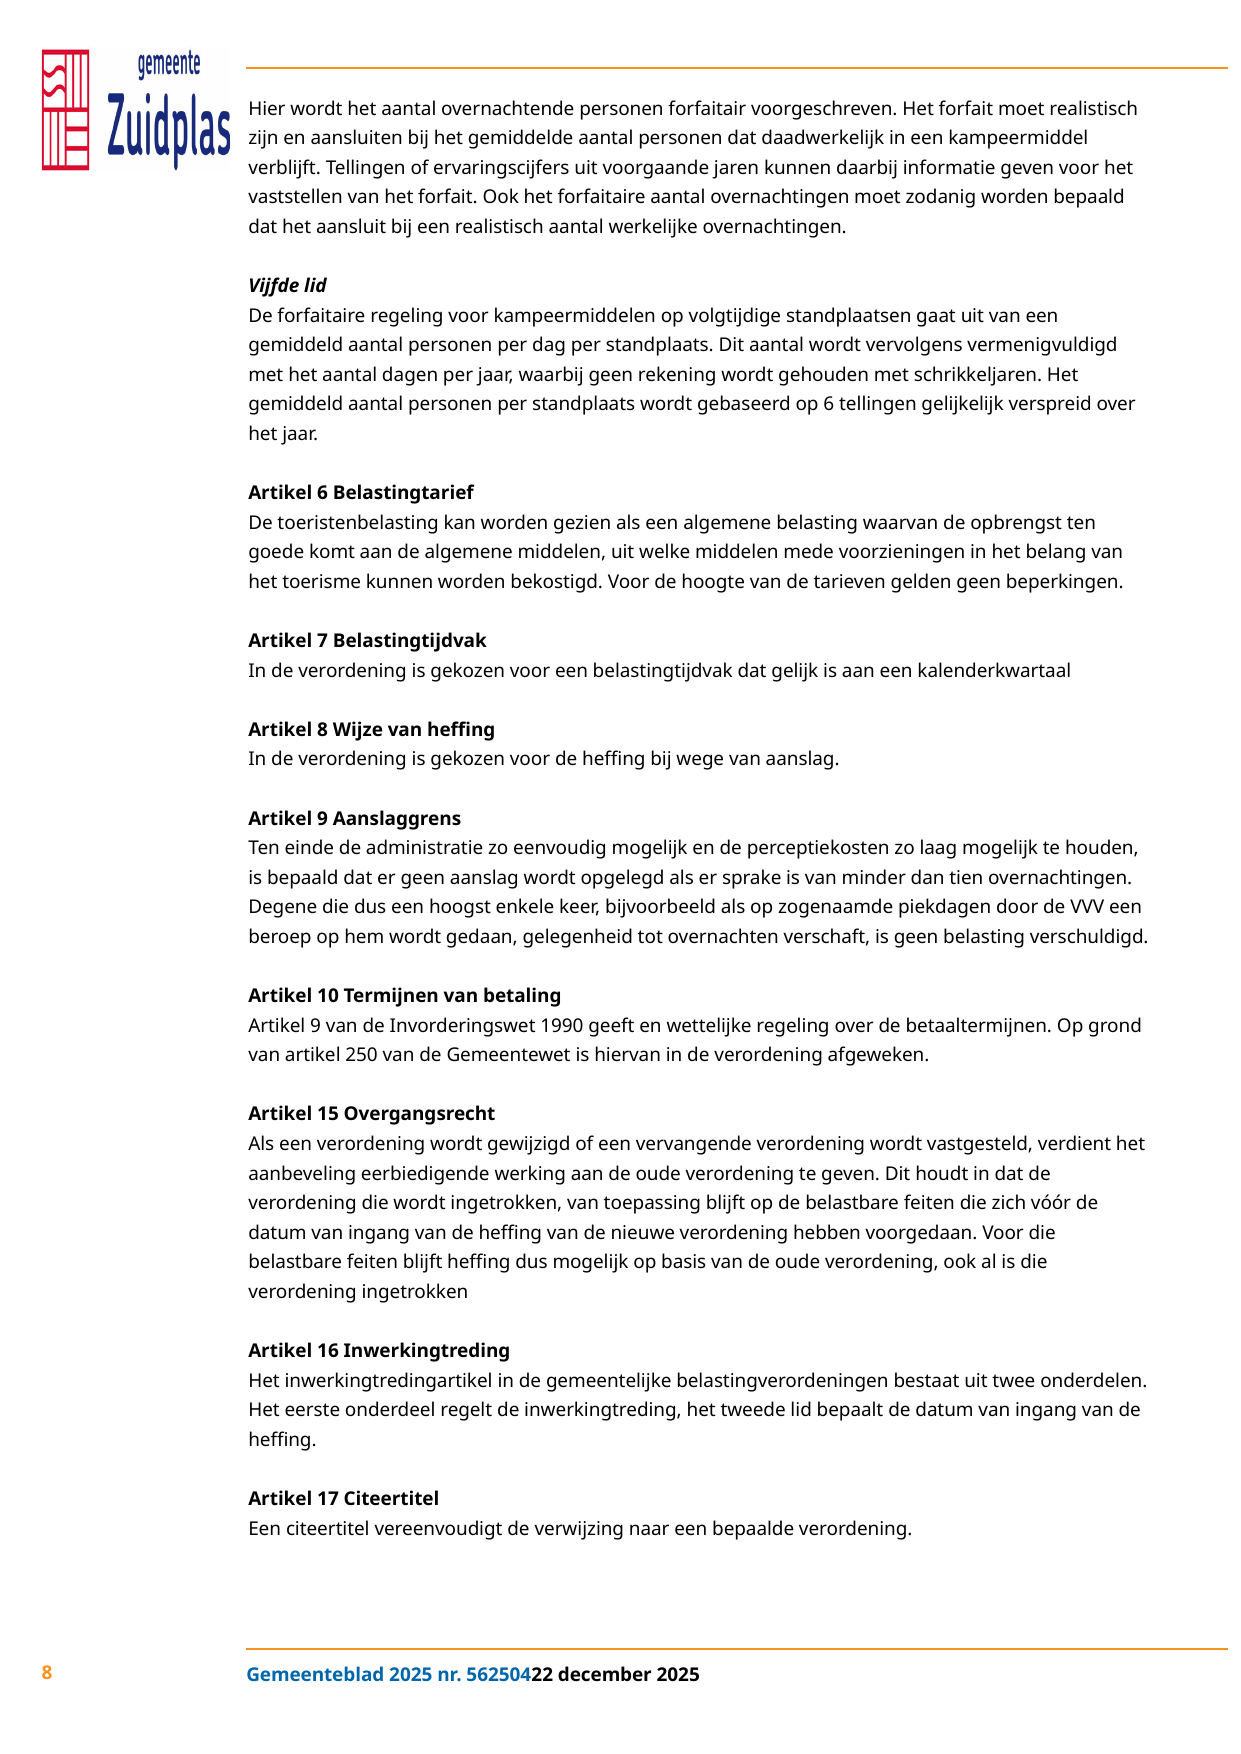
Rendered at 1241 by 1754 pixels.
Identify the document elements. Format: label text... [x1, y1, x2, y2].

text Het inwerkingtredingartikel in de gemeentelijke belastingverordeningen bestaat uit twee onderdelen. Het eerste onderdeel regelt de inwerkingtreding, het tweede lid bepaalt de datum van ingang van de heffing. [248, 1367, 1152, 1452]
text Als een verordening wordt gewijzigd of een vervangende verordening wordt vastgesteld, verdient het aanbeveling eerbiedigende werking aan de oude verordening te geven. Dit houdt in dat de verordening die wordt ingetrokken, van toepassing blijft op de belastbare feiten die zich vóór de datum van ingang van de heffing van de nieuwe verordening hebben voorgedaan. Voor die belastbare feiten blijft heffing dus mogelijk op basis van de oude verordening, ook al is die verordening ingetrokken [248, 1130, 1152, 1304]
text De toeristenbelasting kan worden gezien als een algemene belasting waarvan de opbrengst ten goede komt aan de algemene middelen, uit welke middelen mede voorzieningen in het belang van het toerisme kunnen worden bekostigd. Voor de hoogte van de tarieven gelden geen beperkingen. [248, 509, 1152, 594]
text Artikel 16 Inwerkingtreding [248, 1337, 1152, 1363]
text In de verordening is gekozen voor de heffing bij wege van aanslag. [248, 746, 1152, 771]
text Een citeertitel vereenvoudigt de verwijzing naar een bepaalde verordening. [248, 1515, 1152, 1541]
text Vijfde lid [248, 272, 1152, 298]
text De forfaitaire regeling voor kampeermiddelen op volgtijdige standplaatsen gaat uit van een gemiddeld aantal personen per dag per standplaats. Dit aantal wordt vervolgens vermenigvuldigd met het aantal dagen per jaar, waarbij geen rekening wordt gehouden met schrikkeljaren. Het gemiddeld aantal personen per standplaats wordt gebaseerd op 6 tellingen gelijkelijk verspreid over het jaar. [248, 302, 1152, 446]
text Ten einde de administratie zo eenvoudig mogelijk en de perceptiekosten zo laag mogelijk te houden, is bepaald dat er geen aanslag wordt opgelegd als er sprake is van minder dan tien overnachtingen. Degene die dus een hoogst enkele keer, bijvoorbeeld als op zogenaamde piekdagen door de VVV een beroep op hem wordt gedaan, gelegenheid tot overnachten verschaft, is geen belasting verschuldigd. [248, 834, 1152, 949]
text In de verordening is gekozen voor een belastingtijdvak dat gelijk is aan een kalenderkwartaal [248, 657, 1152, 683]
picture [41, 47, 231, 172]
text Artikel 9 Aanslaggrens [248, 805, 1152, 831]
text Artikel 10 Termijnen van betaling [248, 982, 1152, 1008]
text Artikel 9 van de Invorderingswet 1990 geeft en wettelijke regeling over de betaaltermijnen. Op grond van artikel 250 van de Gemeentewet is hiervan in de verordening afgeweken. [248, 1012, 1152, 1067]
text Artikel 7 Belastingtijdvak [248, 627, 1152, 653]
text Artikel 17 Citeertitel [248, 1485, 1152, 1511]
text Artikel 15 Overgangsrecht [248, 1101, 1152, 1126]
text Hier wordt het aantal overnachtende personen forfaitair voorgeschreven. Het forfait moet realistisch zijn en aansluiten bij het gemiddelde aantal personen dat daadwerkelijk in een kampeermiddel verblijft. Tellingen of ervaringscijfers uit voorgaande jaren kunnen daarbij informatie geven voor het vaststellen van het forfait. Ook het forfaitaire aantal overnachtingen moet zodanig worden bepaald dat het aansluit bij een realistisch aantal werkelijke overnachtingen. [248, 95, 1152, 239]
text Artikel 6 Belastingtarief [248, 479, 1152, 505]
text Artikel 8 Wijze van heffing [248, 716, 1152, 742]
